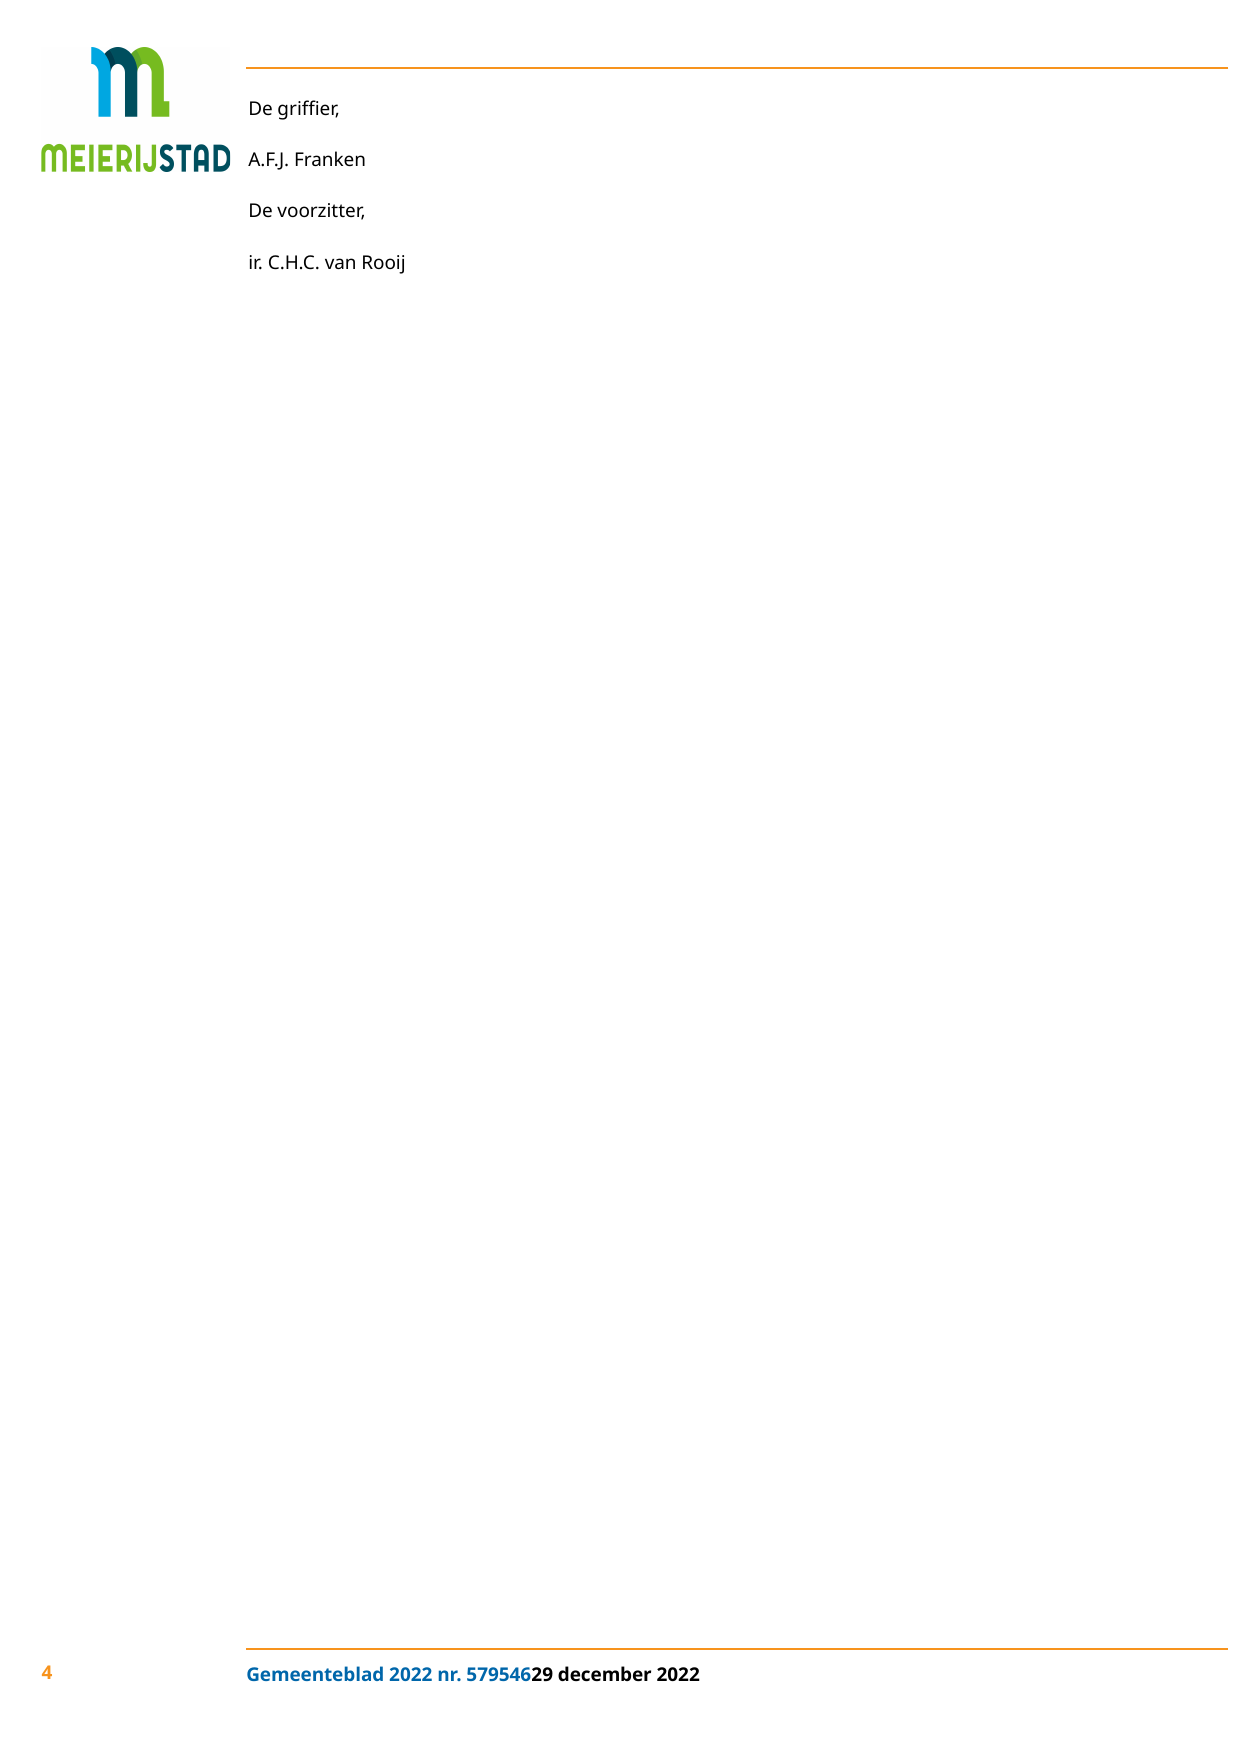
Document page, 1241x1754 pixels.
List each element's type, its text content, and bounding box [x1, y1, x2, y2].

text De griffier, [248, 95, 1152, 121]
picture [41, 47, 231, 172]
text De voorzitter, [248, 198, 1152, 223]
text ir. C.H.C. van Rooij [248, 249, 1152, 275]
text A.F.J. Franken [248, 146, 1152, 172]
